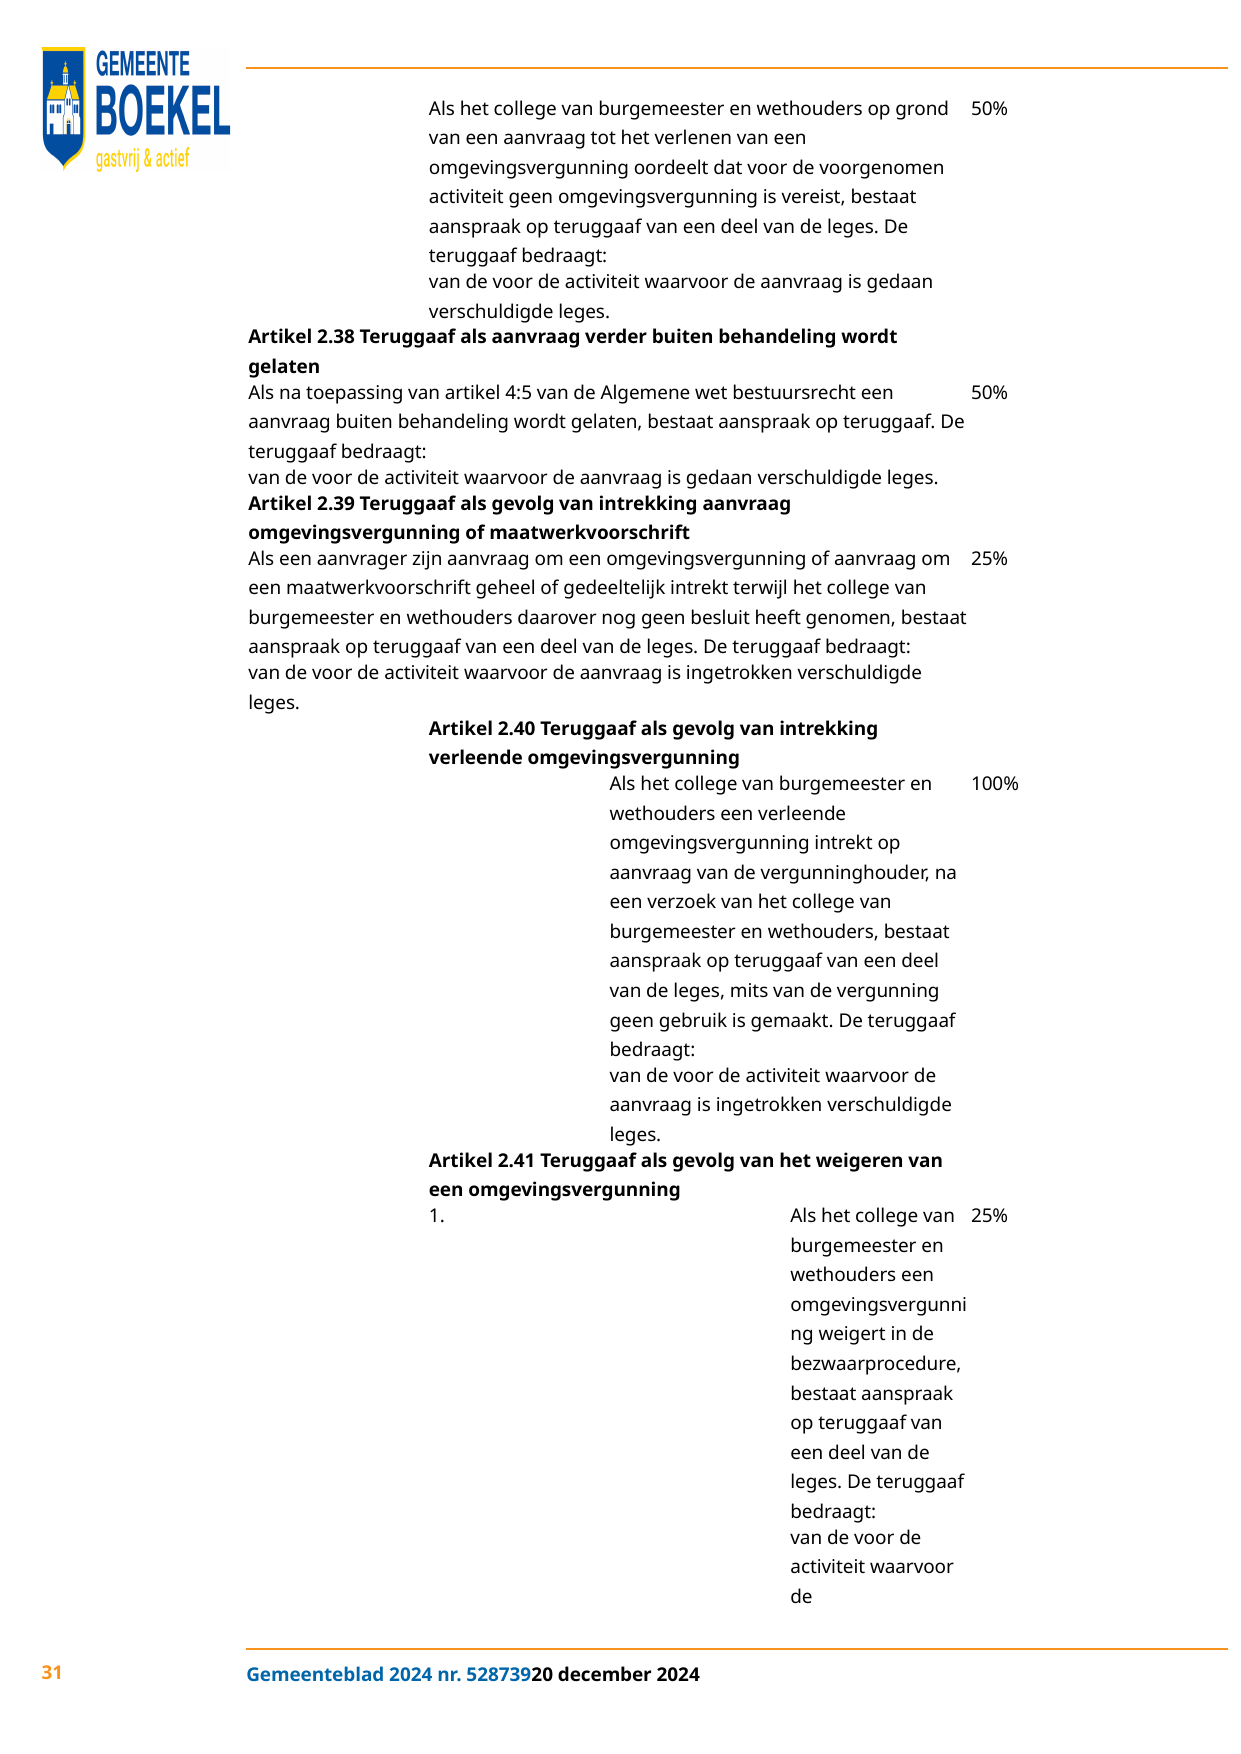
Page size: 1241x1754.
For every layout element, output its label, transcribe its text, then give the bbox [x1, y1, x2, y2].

table_cell [971, 490, 1152, 545]
table_cell [248, 1062, 429, 1147]
table_cell [429, 770, 609, 1062]
table_cell [248, 715, 429, 770]
table_cell [248, 1147, 429, 1202]
table_cell Artikel 2.40 Teruggaaf als gevolg van intrekking verleende omgevingsvergunning [429, 715, 971, 770]
table_cell 100% [971, 770, 1152, 1062]
table_cell Als het college van burgemeester en wethouders een omgevingsvergunning weigert in de bezwaarprocedure, bestaat aanspraak op teruggaaf van een deel van de leges. De teruggaaf bedraagt: [790, 1202, 971, 1524]
table_cell [971, 464, 1152, 490]
table_cell [248, 1202, 429, 1524]
table_cell [248, 1524, 429, 1609]
table_cell van de voor de activiteit waarvoor de aanvraag is gedaan verschuldigde leges. [429, 269, 971, 324]
table_cell 50% [971, 379, 1152, 464]
table_cell Als het college van burgemeester en wethouders op grond van een aanvraag tot het verlenen van een omgevingsvergunning oordeelt dat voor de voorgenomen activiteit geen omgevingsvergunning is vereist, bestaat aanspraak op teruggaaf van een deel van de leges. De teruggaaf bedraagt: [429, 95, 971, 268]
table_cell Artikel 2.41 Teruggaaf als gevolg van het weigeren van een omgevingsvergunning [429, 1147, 971, 1202]
picture [41, 47, 231, 172]
table_cell [248, 95, 429, 268]
table_cell [971, 1147, 1152, 1202]
table_cell van de voor de activiteit waarvoor de aanvraag is ingetrokken verschuldigde leges. [609, 1062, 971, 1147]
table_cell 25% [971, 545, 1152, 659]
table_cell 50% [971, 95, 1152, 268]
table_cell [971, 1524, 1152, 1609]
table_cell van de voor de activiteit waarvoor de aanvraag is ingetrokken verschuldigde leges. [248, 660, 971, 715]
table_cell Artikel 2.39 Teruggaaf als gevolg van intrekking aanvraag omgevingsvergunning of maatwerkvoorschrift [248, 490, 971, 545]
table_cell [971, 715, 1152, 770]
table_cell [971, 1062, 1152, 1147]
table_cell [248, 269, 429, 324]
table_cell van de voor de activiteit waarvoor de aanvraag is gedaan verschuldigde leges. [248, 464, 971, 490]
table_cell van de voor de activiteit waarvoor de [790, 1524, 971, 1609]
table_cell Als het college van burgemeester en wethouders een verleende omgevingsvergunning intrekt op aanvraag van de vergunninghouder, na een verzoek van het college van burgemeester en wethouders, bestaat aanspraak op teruggaaf van een deel van de leges, mits van de vergunning geen gebruik is gemaakt. De teruggaaf bedraagt: [609, 770, 971, 1062]
table_cell Artikel 2.38 Teruggaaf als aanvraag verder buiten behandeling wordt gelaten [248, 324, 971, 379]
table_cell 1. [429, 1202, 790, 1609]
table_cell [971, 269, 1152, 324]
table_cell [971, 660, 1152, 715]
table_cell 25% [971, 1202, 1152, 1524]
table_cell [971, 324, 1152, 379]
table_cell [429, 1062, 609, 1147]
table_cell [248, 770, 429, 1062]
table_cell Als na toepassing van artikel 4:5 van de Algemene wet bestuursrecht een aanvraag buiten behandeling wordt gelaten, bestaat aanspraak op teruggaaf. De teruggaaf bedraagt: [248, 379, 971, 464]
table_cell Als een aanvrager zijn aanvraag om een omgevingsvergunning of aanvraag om een maatwerkvoorschrift geheel of gedeeltelijk intrekt terwijl het college van burgemeester en wethouders daarover nog geen besluit heeft genomen, bestaat aanspraak op teruggaaf van een deel van de leges. De teruggaaf bedraagt: [248, 545, 971, 659]
